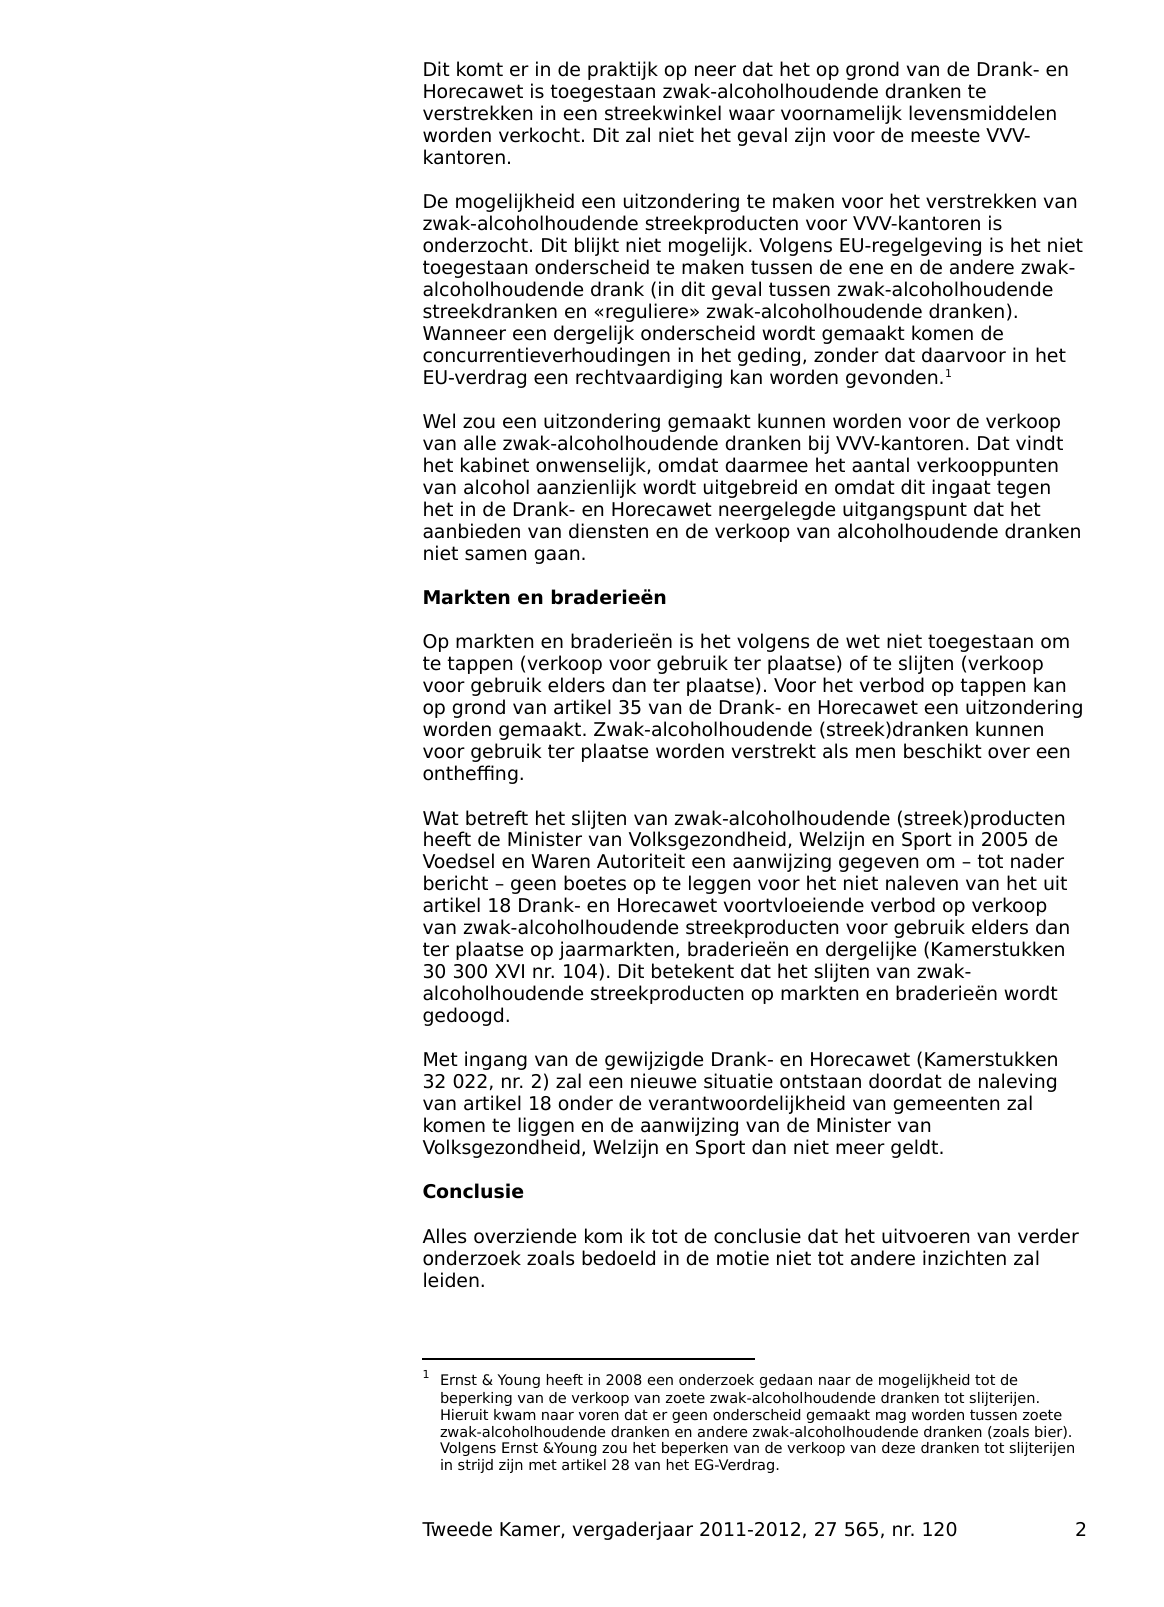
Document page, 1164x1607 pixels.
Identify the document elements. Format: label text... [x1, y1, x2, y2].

text Dit komt er in de praktijk op neer dat het op grond van de Drank- en Horecawet is toegestaan zwak-alcoholhoudende dranken te verstrekken in een streekwinkel waar voornamelijk levensmiddelen worden verkocht. Dit zal niet het geval zijn voor de meeste VVV-kantoren. [422, 59, 1087, 169]
text Op markten en braderieën is het volgens de wet niet toegestaan om te tappen (verkoop voor gebruik ter plaatse) of te slijten (verkoop voor gebruik elders dan ter plaatse). Voor het verbod op tappen kan op grond van artikel 35 van de Drank- en Horecawet een uitzondering worden gemaakt. Zwak-alcoholhoudende (streek)dranken kunnen voor gebruik ter plaatse worden verstrekt als men beschikt over een ontheffing. [422, 631, 1087, 785]
text Wel zou een uitzondering gemaakt kunnen worden voor de verkoop van alle zwak-alcoholhoudende dranken bij VVV-kantoren. Dat vindt het kabinet onwenselijk, omdat daarmee het aantal verkooppunten van alcohol aanzienlijk wordt uitgebreid en omdat dit ingaat tegen het in de Drank- en Horecawet neergelegde uitgangspunt dat het aanbieden van diensten en de verkoop van alcoholhoudende dranken niet samen gaan. [422, 411, 1087, 565]
subtitle Conclusie [422, 1181, 1087, 1203]
text Wat betreft het slijten van zwak-alcoholhoudende (streek)producten heeft de Minister van Volksgezondheid, Welzijn en Sport in 2005 de Voedsel en Waren Autoriteit een aanwijzing gegeven om – tot nader bericht – geen boetes op te leggen voor het niet naleven van het uit artikel 18 Drank- en Horecawet voortvloeiende verbod op verkoop van zwak-alcoholhoudende streekproducten voor gebruik elders dan ter plaatse op jaarmarkten, braderieën en dergelijke (Kamerstukken 30 300 XVI nr. 104). Dit betekent dat het slijten van zwak-alcoholhoudende streekproducten op markten en braderieën wordt gedoogd. [422, 807, 1087, 1027]
text Met ingang van de gewijzigde Drank- en Horecawet (Kamerstukken 32 022, nr. 2) zal een nieuwe situatie ontstaan doordat de naleving van artikel 18 onder de verantwoordelijkheid van gemeenten zal komen te liggen en de aanwijzing van de Minister van Volksgezondheid, Welzijn en Sport dan niet meer geldt. [422, 1049, 1087, 1159]
text Alles overziende kom ik tot de conclusie dat het uitvoeren van verder onderzoek zoals bedoeld in de motie niet tot andere inzichten zal leiden. [422, 1226, 1087, 1292]
text De mogelijkheid een uitzondering te maken voor het verstrekken van zwak-alcoholhoudende streekproducten voor VVV-kantoren is onderzocht. Dit blijkt niet mogelijk. Volgens EU-regelgeving is het niet toegestaan onderscheid te maken tussen de ene en de andere zwak-alcoholhoudende drank (in dit geval tussen zwak-alcoholhoudende streekdranken en «reguliere» zwak-alcoholhoudende dranken). Wanneer een dergelijk onderscheid wordt gemaakt komen de concurrentieverhoudingen in het geding, zonder dat daarvoor in het EU-verdrag een rechtvaardiging kan worden gevonden. [422, 191, 1087, 389]
subtitle Markten en braderieën [422, 587, 1087, 609]
text Ernst & Young heeft in 2008 een onderzoek gedaan naar de mogelijkheid tot de beperking van de verkoop van zoete zwak-alcoholhoudende dranken tot slijterijen. Hieruit kwam naar voren dat er geen onderscheid gemaakt mag worden tussen zoete zwak-alcoholhoudende dranken en andere zwak-alcoholhoudende dranken (zoals bier). Volgens Ernst &Young zou het beperken van de verkoop van deze dranken tot slijterijen in strijd zijn met artikel 28 van het EG-Verdrag. [422, 1368, 1087, 1474]
